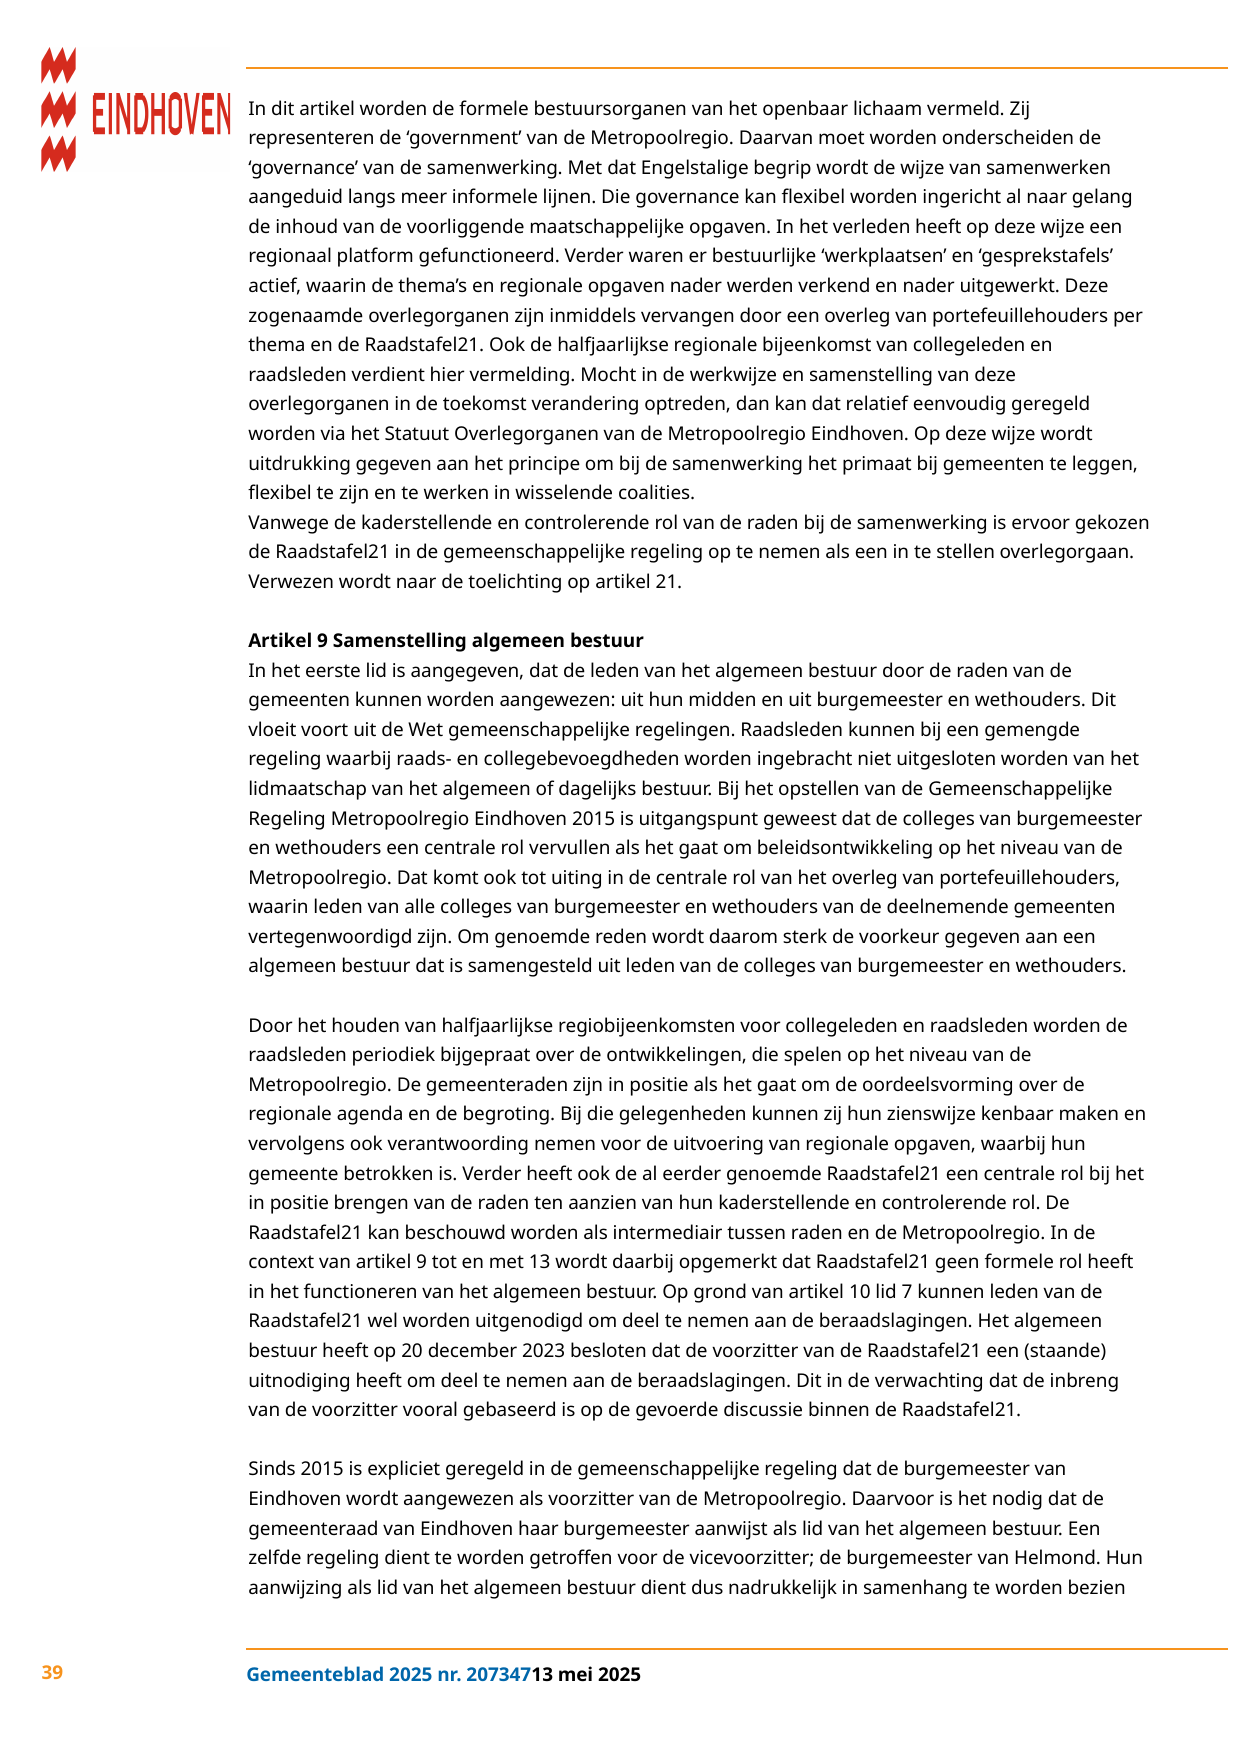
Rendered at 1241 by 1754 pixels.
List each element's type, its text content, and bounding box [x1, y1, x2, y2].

text Artikel 9 Samenstelling algemeen bestuur [248, 627, 1152, 653]
picture [41, 47, 231, 172]
text Door het houden van halfjaarlijkse regiobijeenkomsten voor collegeleden en raadsleden worden de raadsleden periodiek bijgepraat over de ontwikkelingen, die spelen op het niveau van de Metropoolregio. De gemeenteraden zijn in positie als het gaat om de oordeelsvorming over de regionale agenda en de begroting. Bij die gelegenheden kunnen zij hun zienswijze kenbaar maken en vervolgens ook verantwoording nemen voor de uitvoering van regionale opgaven, waarbij hun gemeente betrokken is. Verder heeft ook de al eerder genoemde Raadstafel21 een centrale rol bij het in positie brengen van de raden ten aanzien van hun kaderstellende en controlerende rol. De Raadstafel21 kan beschouwd worden als intermediair tussen raden en de Metropoolregio. In de context van artikel 9 tot en met 13 wordt daarbij opgemerkt dat Raadstafel21 geen formele rol heeft in het functioneren van het algemeen bestuur. Op grond van artikel 10 lid 7 kunnen leden van de Raadstafel21 wel worden uitgenodigd om deel te nemen aan de beraadslagingen. Het algemeen bestuur heeft op 20 december 2023 besloten dat de voorzitter van de Raadstafel21 een (staande) uitnodiging heeft om deel te nemen aan de beraadslagingen. Dit in de verwachting dat de inbreng van de voorzitter vooral gebaseerd is op de gevoerde discussie binnen de Raadstafel21. [248, 1012, 1152, 1422]
text In dit artikel worden de formele bestuursorganen van het openbaar lichaam vermeld. Zij representeren de ‘government’ van de Metropoolregio. Daarvan moet worden onderscheiden de ‘governance’ van de samenwerking. Met dat Engelstalige begrip wordt de wijze van samenwerken aangeduid langs meer informele lijnen. Die governance kan flexibel worden ingericht al naar gelang de inhoud van de voorliggende maatschappelijke opgaven. In het verleden heeft op deze wijze een regionaal platform gefunctioneerd. Verder waren er bestuurlijke ‘werkplaatsen’ en ‘gesprekstafels’ actief, waarin de thema’s en regionale opgaven nader werden verkend en nader uitgewerkt. Deze zogenaamde overlegorganen zijn inmiddels vervangen door een overleg van portefeuillehouders per thema en de Raadstafel21. Ook de halfjaarlijkse regionale bijeenkomst van collegeleden en raadsleden verdient hier vermelding. Mocht in de werkwijze en samenstelling van deze overlegorganen in de toekomst verandering optreden, dan kan dat relatief eenvoudig geregeld worden via het Statuut Overlegorganen van de Metropoolregio Eindhoven. Op deze wijze wordt uitdrukking gegeven aan het principe om bij de samenwerking het primaat bij gemeenten te leggen, flexibel te zijn en te werken in wisselende coalities. [248, 95, 1152, 505]
text Sinds 2015 is expliciet geregeld in de gemeenschappelijke regeling dat de burgemeester van Eindhoven wordt aangewezen als voorzitter van de Metropoolregio. Daarvoor is het nodig dat de gemeenteraad van Eindhoven haar burgemeester aanwijst als lid van het algemeen bestuur. Een zelfde regeling dient te worden getroffen voor de vicevoorzitter; de burgemeester van Helmond. Hun aanwijzing als lid van het algemeen bestuur dient dus nadrukkelijk in samenhang te worden bezien [248, 1456, 1152, 1600]
text In het eerste lid is aangegeven, dat de leden van het algemeen bestuur door de raden van de gemeenten kunnen worden aangewezen: uit hun midden en uit burgemeester en wethouders. Dit vloeit voort uit de Wet gemeenschappelijke regelingen. Raadsleden kunnen bij een gemengde regeling waarbij raads- en collegebevoegdheden worden ingebracht niet uitgesloten worden van het lidmaatschap van het algemeen of dagelijks bestuur. Bij het opstellen van de Gemeenschappelijke Regeling Metropoolregio Eindhoven 2015 is uitgangspunt geweest dat de colleges van burgemeester en wethouders een centrale rol vervullen als het gaat om beleidsontwikkeling op het niveau van de Metropoolregio. Dat komt ook tot uiting in de centrale rol van het overleg van portefeuillehouders, waarin leden van alle colleges van burgemeester en wethouders van de deelnemende gemeenten vertegenwoordigd zijn. Om genoemde reden wordt daarom sterk de voorkeur gegeven aan een algemeen bestuur dat is samengesteld uit leden van de colleges van burgemeester en wethouders. [248, 657, 1152, 978]
text Vanwege de kaderstellende en controlerende rol van de raden bij de samenwerking is ervoor gekozen de Raadstafel21 in de gemeenschappelijke regeling op te nemen als een in te stellen overlegorgaan. Verwezen wordt naar de toelichting op artikel 21. [248, 509, 1152, 594]
